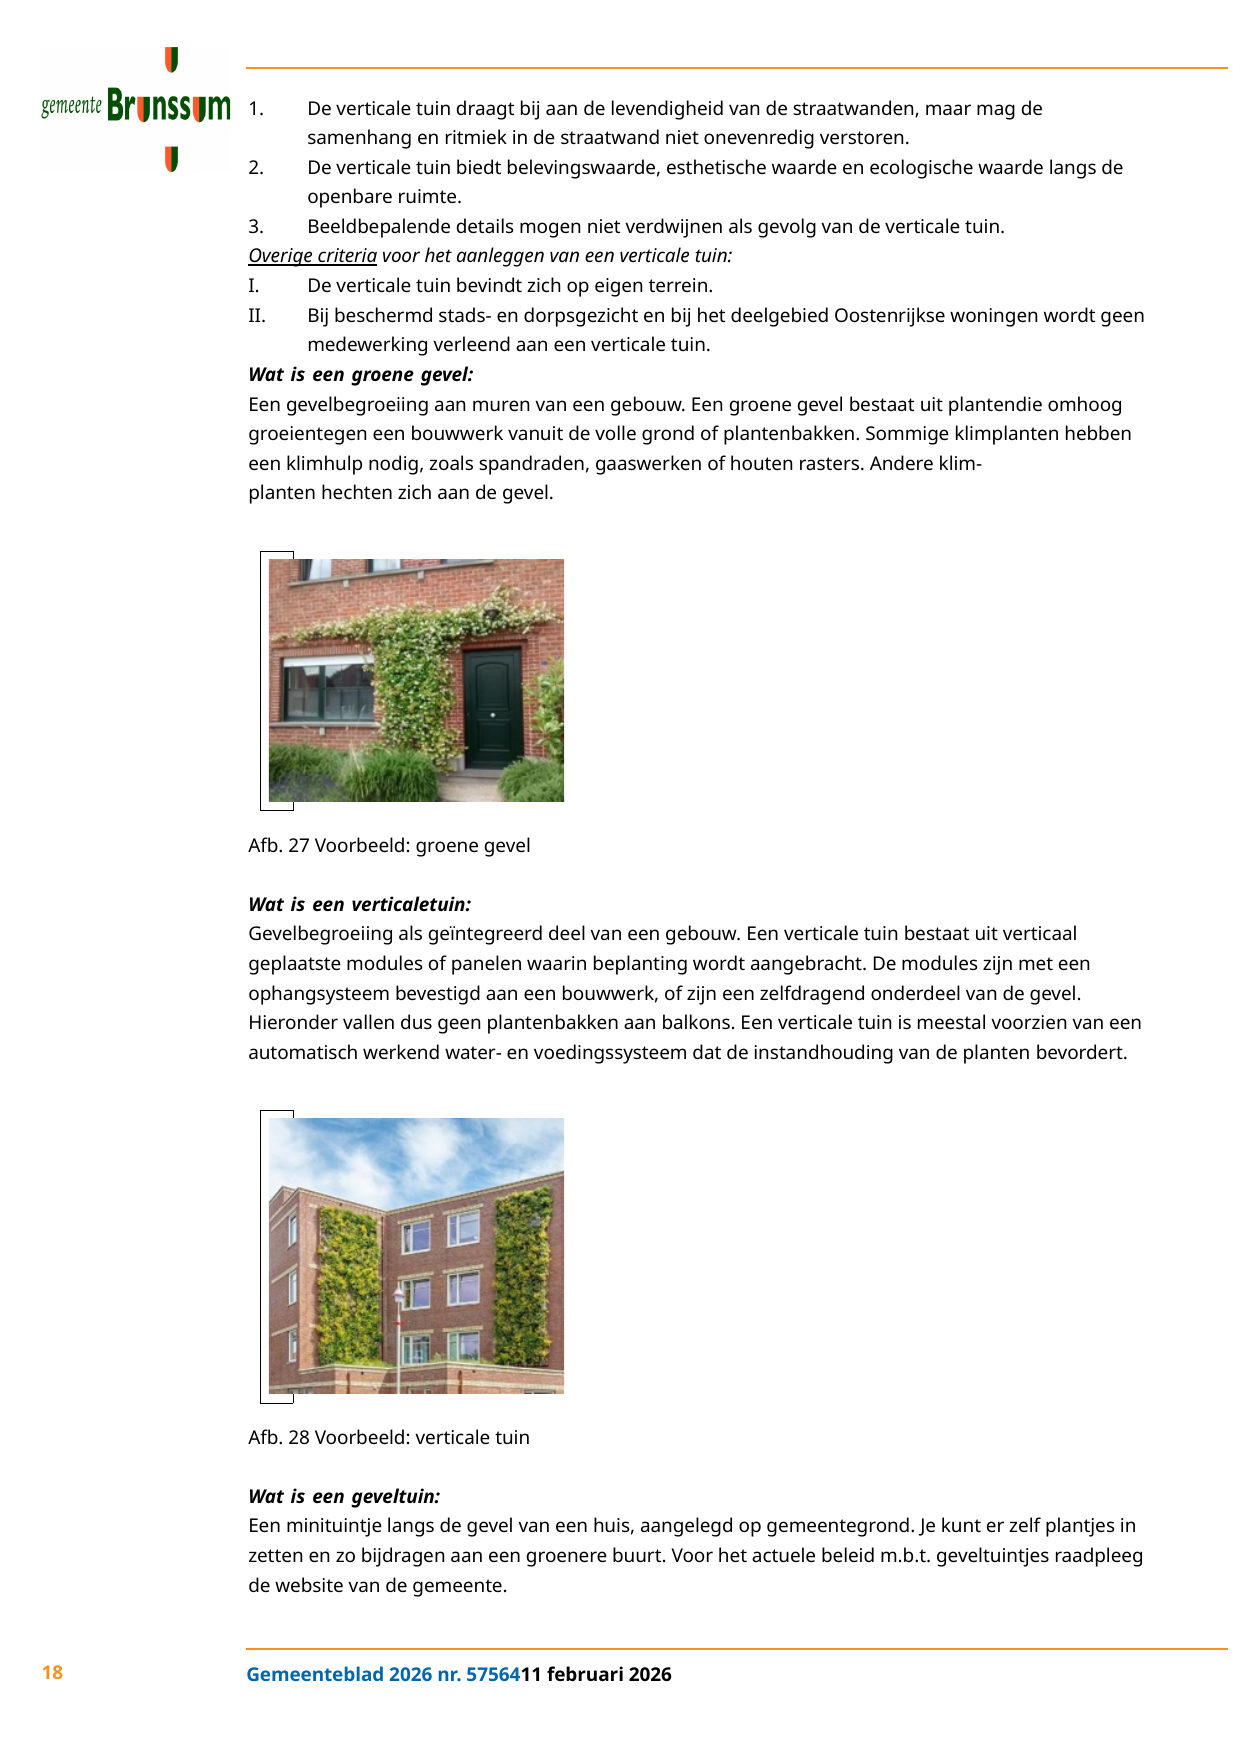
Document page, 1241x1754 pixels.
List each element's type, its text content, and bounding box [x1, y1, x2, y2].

list Bij beschermd stads- en dorpsgezicht en bij het deelgebied Oostenrijkse woningen wordt geen medewerking verleend aan een verticale tuin. [248, 302, 1152, 357]
list Beeldbepalende details mogen niet verdwijnen als gevolg van de verticale tuin. [248, 213, 1152, 239]
picture [41, 47, 231, 172]
list De verticale tuin draagt bij aan de levendigheid van de straatwanden, maar mag de samenhang en ritmiek in de straatwand niet onevenredig verstoren. [248, 95, 1152, 150]
table_header Wat is een groene gevel: Een gevelbegroeiing aan muren van een gebouw. Een groene gevel bestaat uit plantendie omhoog groeientegen een bouwwerk vanuit de volle grond of plantenbakken. Sommige klimplanten hebben een klimhulp nodig, zoals spandraden, gaaswerken of houten rasters. Andere klim- planten hechten zich aan de gevel. [248, 361, 1152, 559]
table_header Afb. 27 Voorbeeld: groene gevel Wat is een verticaletuin: Gevelbegroeiing als geïntegreerd deel van een gebouw. Een verticale tuin bestaat uit verticaal geplaatste modules of panelen waarin beplanting wordt aangebracht. De modules zijn met een ophangsysteem bevestigd aan een bouwwerk, of zijn een zelfdragend onderdeel van de gevel. Hieronder vallen dus geen plantenbakken aan balkons. Een verticale tuin is meestal voorzien van een automatisch werkend water- en voedingssysteem dat de instandhouding van de planten bevordert. [248, 560, 1152, 1393]
list De verticale tuin bevindt zich op eigen terrein. [248, 272, 1152, 298]
text Overige criteria voor het aanleggen van een verticale tuin: [248, 243, 1152, 268]
list De verticale tuin biedt belevingswaarde, esthetische waarde en ecologische waarde langs de openbare ruimte. [248, 154, 1152, 209]
picture [268, 559, 565, 802]
picture [268, 1118, 565, 1394]
table_header Afb. 28 Voorbeeld: verticale tuin Wat is een geveltuin: Een minituintje langs de gevel van een huis, aangelegd op gemeentegrond. Je kunt er zelf plantjes in zetten en zo bijdragen aan een groenere buurt. Voor het actuele beleid m.b.t. geveltuintjes raadpleeg de website van de gemeente. [248, 1394, 1152, 1597]
